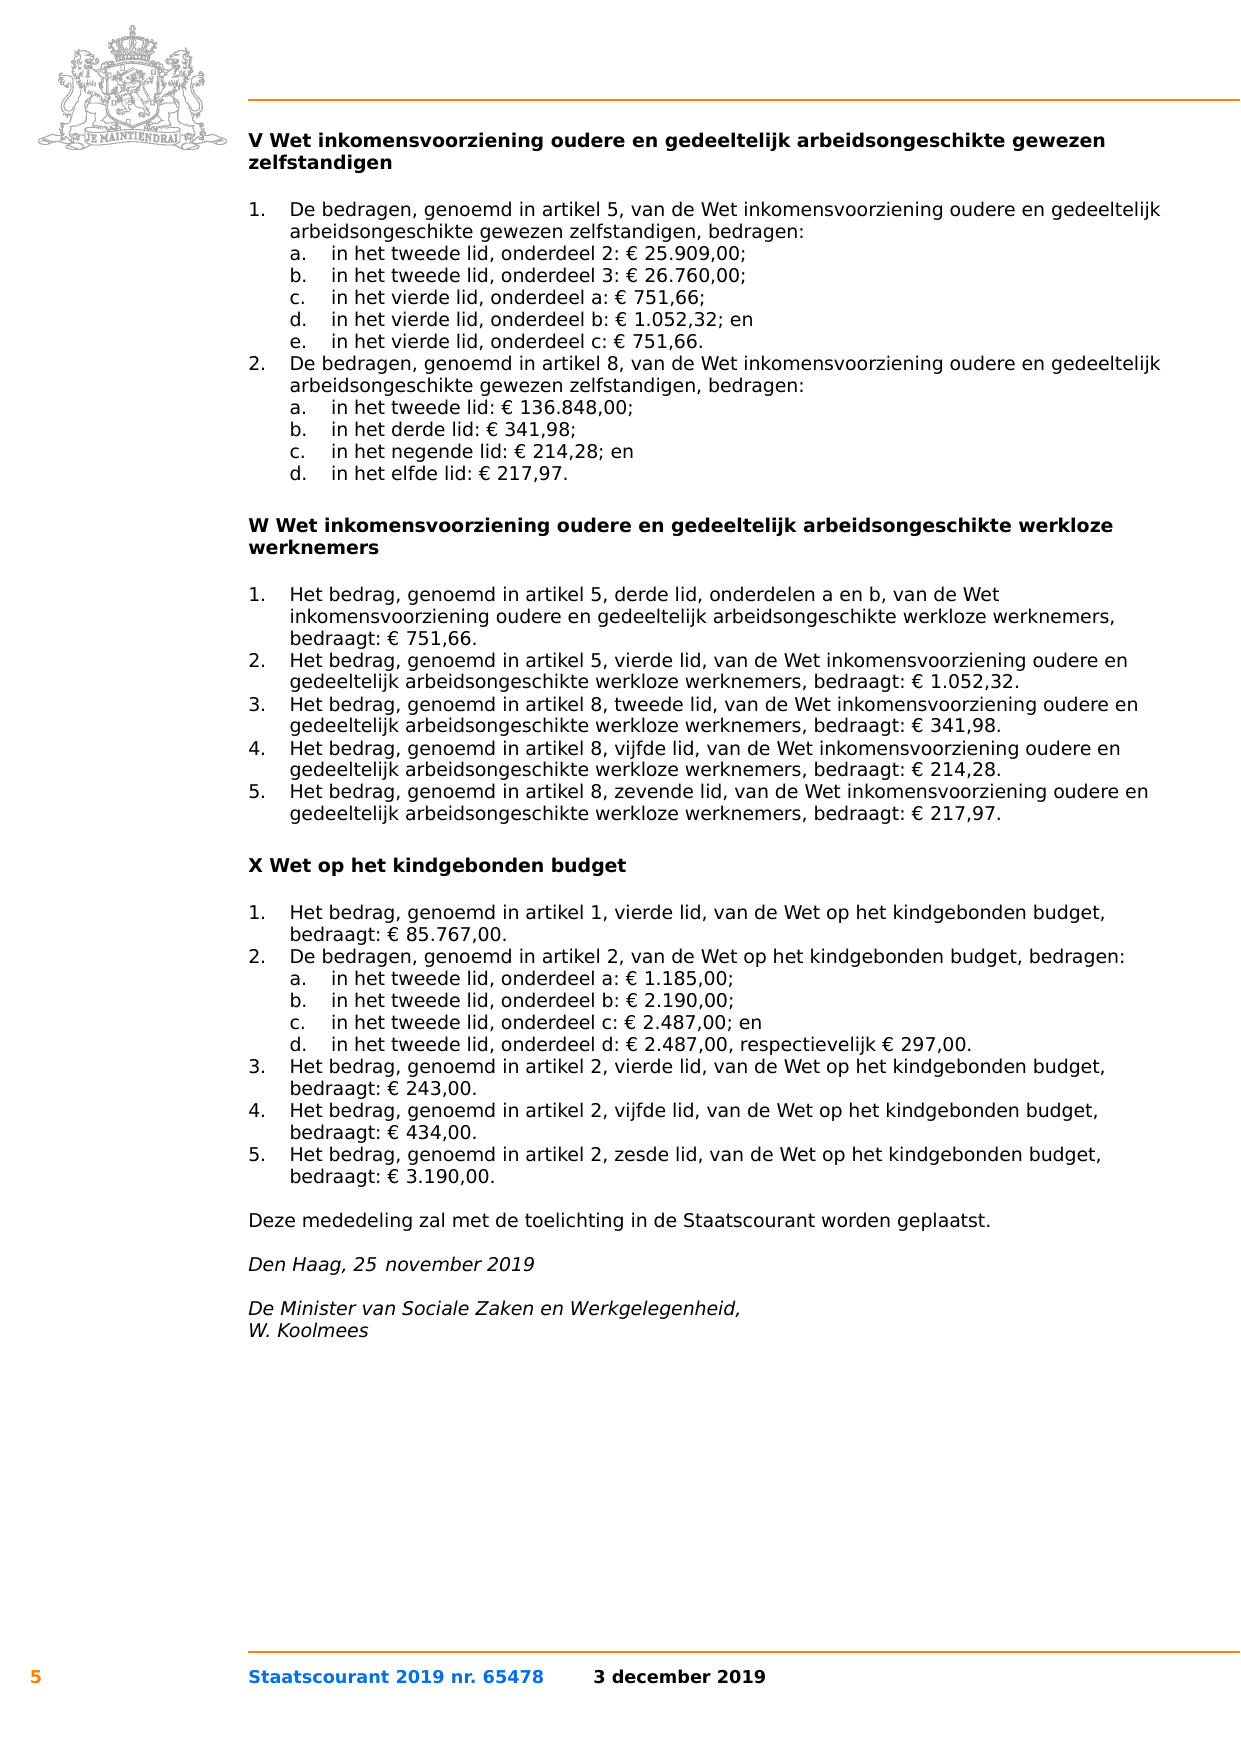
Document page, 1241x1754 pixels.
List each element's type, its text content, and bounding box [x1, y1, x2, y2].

text 2. De bedragen, genoemd in artikel 2, van de Wet op het kindgebonden budget, bedragen: [248, 946, 1163, 968]
text d. in het elfde lid: € 217,97. [289, 463, 1163, 484]
text c. in het vierde lid, onderdeel a: € 751,66; [289, 287, 1163, 309]
text a. in het tweede lid, onderdeel a: € 1.185,00; [289, 968, 1163, 990]
text Deze mededeling zal met de toelichting in de Staatscourant worden geplaatst. [248, 1210, 1163, 1232]
text 4. Het bedrag, genoemd in artikel 8, vijfde lid, van de Wet inkomensvoorziening oudere en gedeeltelijk arbeidsongeschikte werkloze werknemers, bedraagt: € 214,28. [248, 737, 1163, 781]
text b. in het tweede lid, onderdeel b: € 2.190,00; [289, 990, 1163, 1012]
text e. in het vierde lid, onderdeel c: € 751,66. [289, 331, 1163, 353]
text d. in het tweede lid, onderdeel d: € 2.487,00, respectievelijk € 297,00. [289, 1034, 1163, 1056]
text 1. De bedragen, genoemd in artikel 5, van de Wet inkomensvoorziening oudere en gedeeltelijk arbeidsongeschikte gewezen zelfstandigen, bedragen: [248, 199, 1163, 243]
text 2. De bedragen, genoemd in artikel 8, van de Wet inkomensvoorziening oudere en gedeeltelijk arbeidsongeschikte gewezen zelfstandigen, bedragen: [248, 353, 1163, 397]
picture [38, 25, 227, 150]
text 1. Het bedrag, genoemd in artikel 5, derde lid, onderdelen a en b, van de Wet inkomensvoorziening oudere en gedeeltelijk arbeidsongeschikte werkloze werknemers, bedraagt: € 751,66. [248, 583, 1163, 649]
text a. in het tweede lid, onderdeel 2: € 25.909,00; [289, 243, 1163, 265]
subtitle V Wet inkomensvoorziening oudere en gedeeltelijk arbeidsongeschikte gewezen zelfstandigen [248, 130, 1163, 174]
subtitle W Wet inkomensvoorziening oudere en gedeeltelijk arbeidsongeschikte werkloze werknemers [248, 514, 1163, 558]
text 5. Het bedrag, genoemd in artikel 8, zevende lid, van de Wet inkomensvoorziening oudere en gedeeltelijk arbeidsongeschikte werkloze werknemers, bedraagt: € 217,97. [248, 781, 1163, 825]
text De Minister van Sociale Zaken en Werkgelegenheid, W. Koolmees [248, 1298, 1163, 1342]
text a. in het tweede lid: € 136.848,00; [289, 397, 1163, 419]
text 4. Het bedrag, genoemd in artikel 2, vijfde lid, van de Wet op het kindgebonden budget, bedraagt: € 434,00. [248, 1100, 1163, 1144]
subtitle X Wet op het kindgebonden budget [248, 855, 1163, 877]
text 1. Het bedrag, genoemd in artikel 1, vierde lid, van de Wet op het kindgebonden budget, bedraagt: € 85.767,00. [248, 902, 1163, 946]
text d. in het vierde lid, onderdeel b: € 1.052,32; en [289, 309, 1163, 331]
text c. in het negende lid: € 214,28; en [289, 441, 1163, 463]
text b. in het tweede lid, onderdeel 3: € 26.760,00; [289, 265, 1163, 287]
text 3. Het bedrag, genoemd in artikel 8, tweede lid, van de Wet inkomensvoorziening oudere en gedeeltelijk arbeidsongeschikte werkloze werknemers, bedraagt: € 341,98. [248, 693, 1163, 737]
text c. in het tweede lid, onderdeel c: € 2.487,00; en [289, 1012, 1163, 1034]
text Den Haag, 25 november 2019 [248, 1254, 1163, 1276]
text 2. Het bedrag, genoemd in artikel 5, vierde lid, van de Wet inkomensvoorziening oudere en gedeeltelijk arbeidsongeschikte werkloze werknemers, bedraagt: € 1.052,32. [248, 649, 1163, 693]
text 5. Het bedrag, genoemd in artikel 2, zesde lid, van de Wet op het kindgebonden budget, bedraagt: € 3.190,00. [248, 1144, 1163, 1188]
text 3. Het bedrag, genoemd in artikel 2, vierde lid, van de Wet op het kindgebonden budget, bedraagt: € 243,00. [248, 1056, 1163, 1100]
text b. in het derde lid: € 341,98; [289, 419, 1163, 441]
